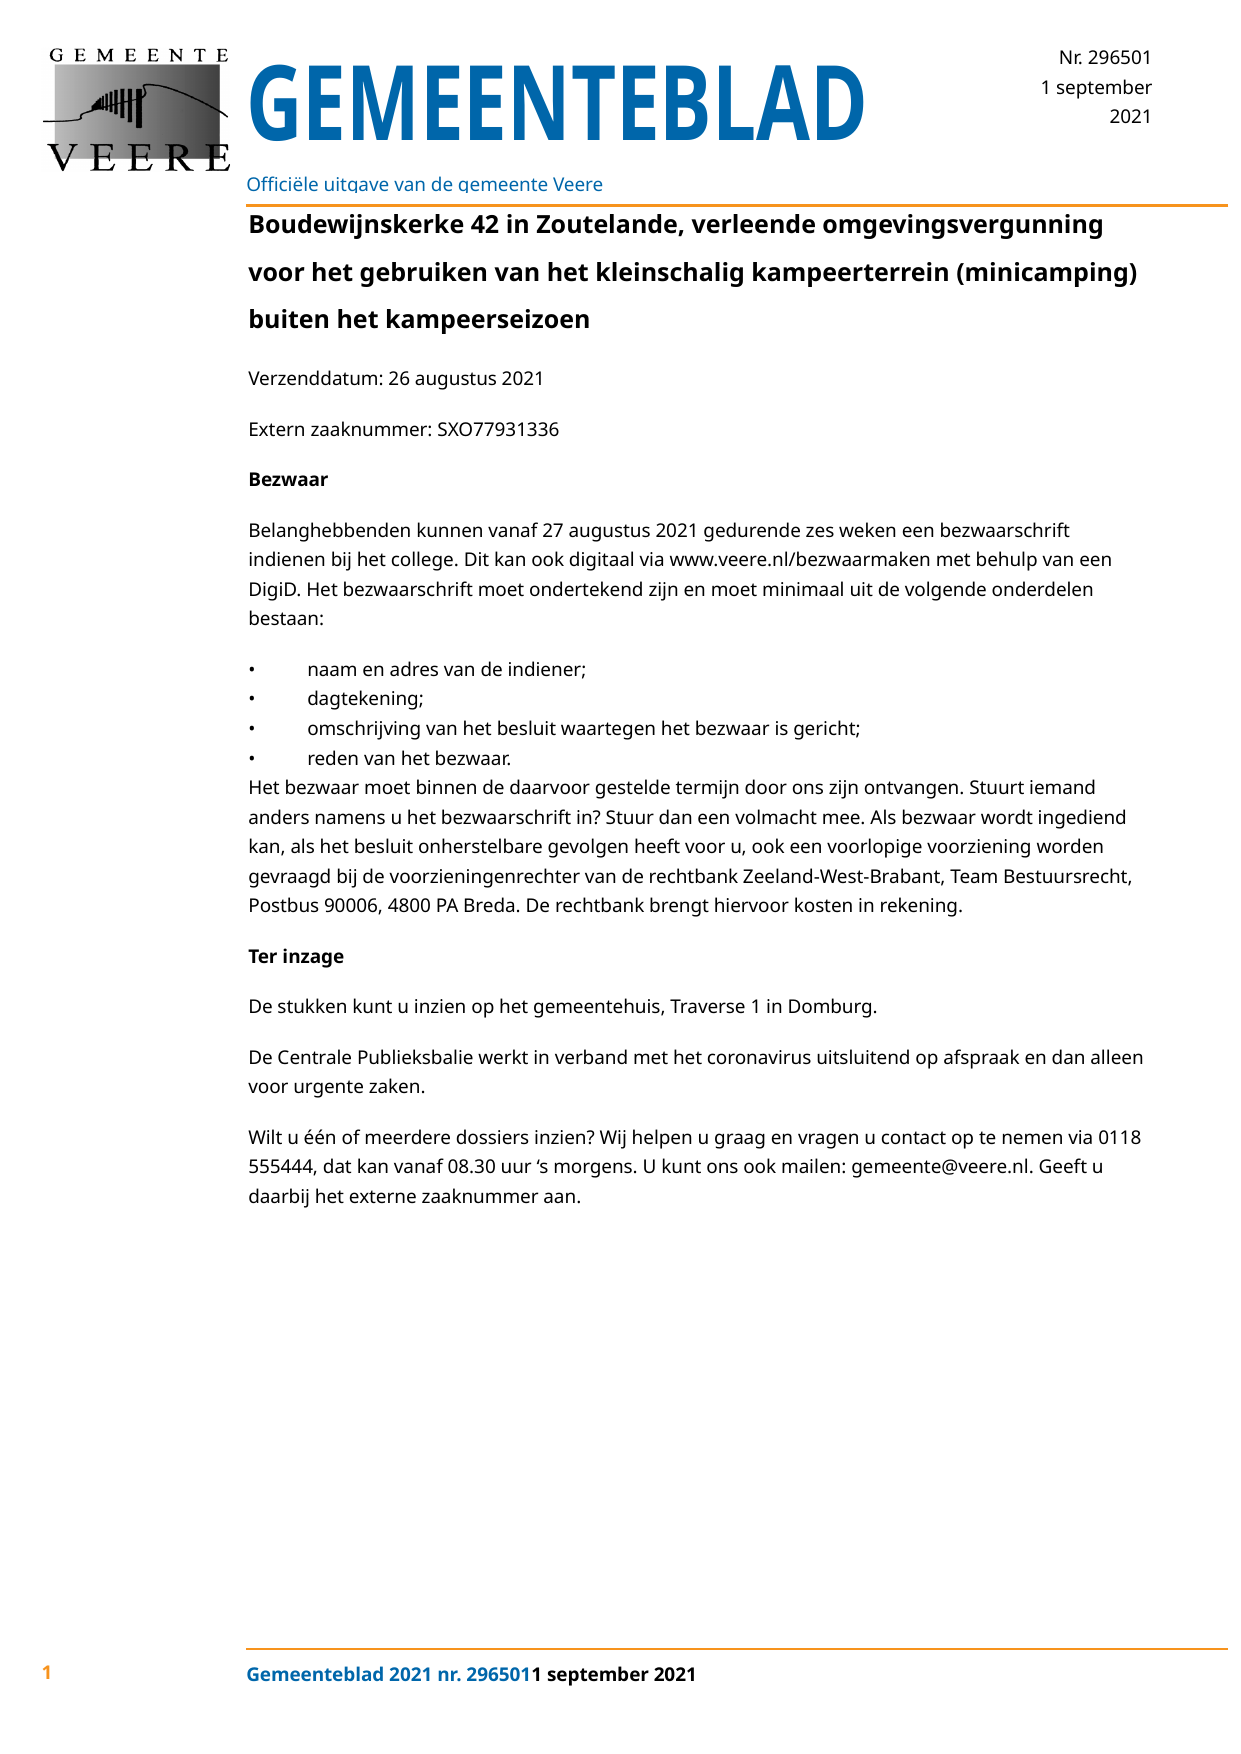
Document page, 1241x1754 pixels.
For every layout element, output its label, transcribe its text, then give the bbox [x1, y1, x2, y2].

text Ter inzage [248, 943, 1152, 969]
text Het bezwaar moet binnen de daarvoor gestelde termijn door ons zijn ontvangen. Stuurt iemand anders namens u het bezwaarschrift in? Stuur dan een volmacht mee. Als bezwaar wordt ingediend kan, als het besluit onherstelbare gevolgen heeft voor u, ook een voorlopige voorziening worden gevraagd bij de voorzieningenrechter van de rechtbank Zeeland-West-Brabant, Team Bestuursrecht, Postbus 90006, 4800 PA Breda. De rechtbank brengt hiervoor kosten in rekening. [248, 774, 1152, 918]
list dagtekening; [248, 686, 1152, 711]
text Wilt u één of meerdere dossiers inzien? Wij helpen u graag en vragen u contact op te nemen via 0118 555444, dat kan vanaf 08.30 uur ‘s morgens. U kunt ons ook mailen: gemeente@veere.nl. Geeft u daarbij het externe zaaknummer aan. [248, 1124, 1152, 1209]
list naam en adres van de indiener; [248, 656, 1152, 682]
list reden van het bezwaar. [248, 745, 1152, 770]
picture [41, 47, 231, 172]
text De Centrale Publieksbalie werkt in verband met het coronavirus uitsluitend op afspraak en dan alleen voor urgente zaken. [248, 1044, 1152, 1099]
text Extern zaaknummer: SXO77931336 [248, 416, 1152, 442]
list omschrijving van het besluit waartegen het bezwaar is gericht; [248, 715, 1152, 741]
text Bezwaar [248, 466, 1152, 492]
text Verzenddatum: 26 augustus 2021 [248, 366, 1152, 391]
text Belanghebbenden kunnen vanaf 27 augustus 2021 gedurende zes weken een bezwaarschrift indienen bij het college. Dit kan ook digitaal via www.veere.nl/bezwaarmaken met behulp van een DigiD. Het bezwaarschrift moet ondertekend zijn en moet minimaal uit de volgende onderdelen bestaan: [248, 517, 1152, 631]
text Boudewijnskerke 42 in Zoutelande, verleende omgevingsvergunning voor het gebruiken van het kleinschalig kampeerterrein (minicamping) buiten het kampeerseizoen [248, 207, 1152, 336]
text De stukken kunt u inzien op het gemeentehuis, Traverse 1 in Domburg. [248, 993, 1152, 1019]
